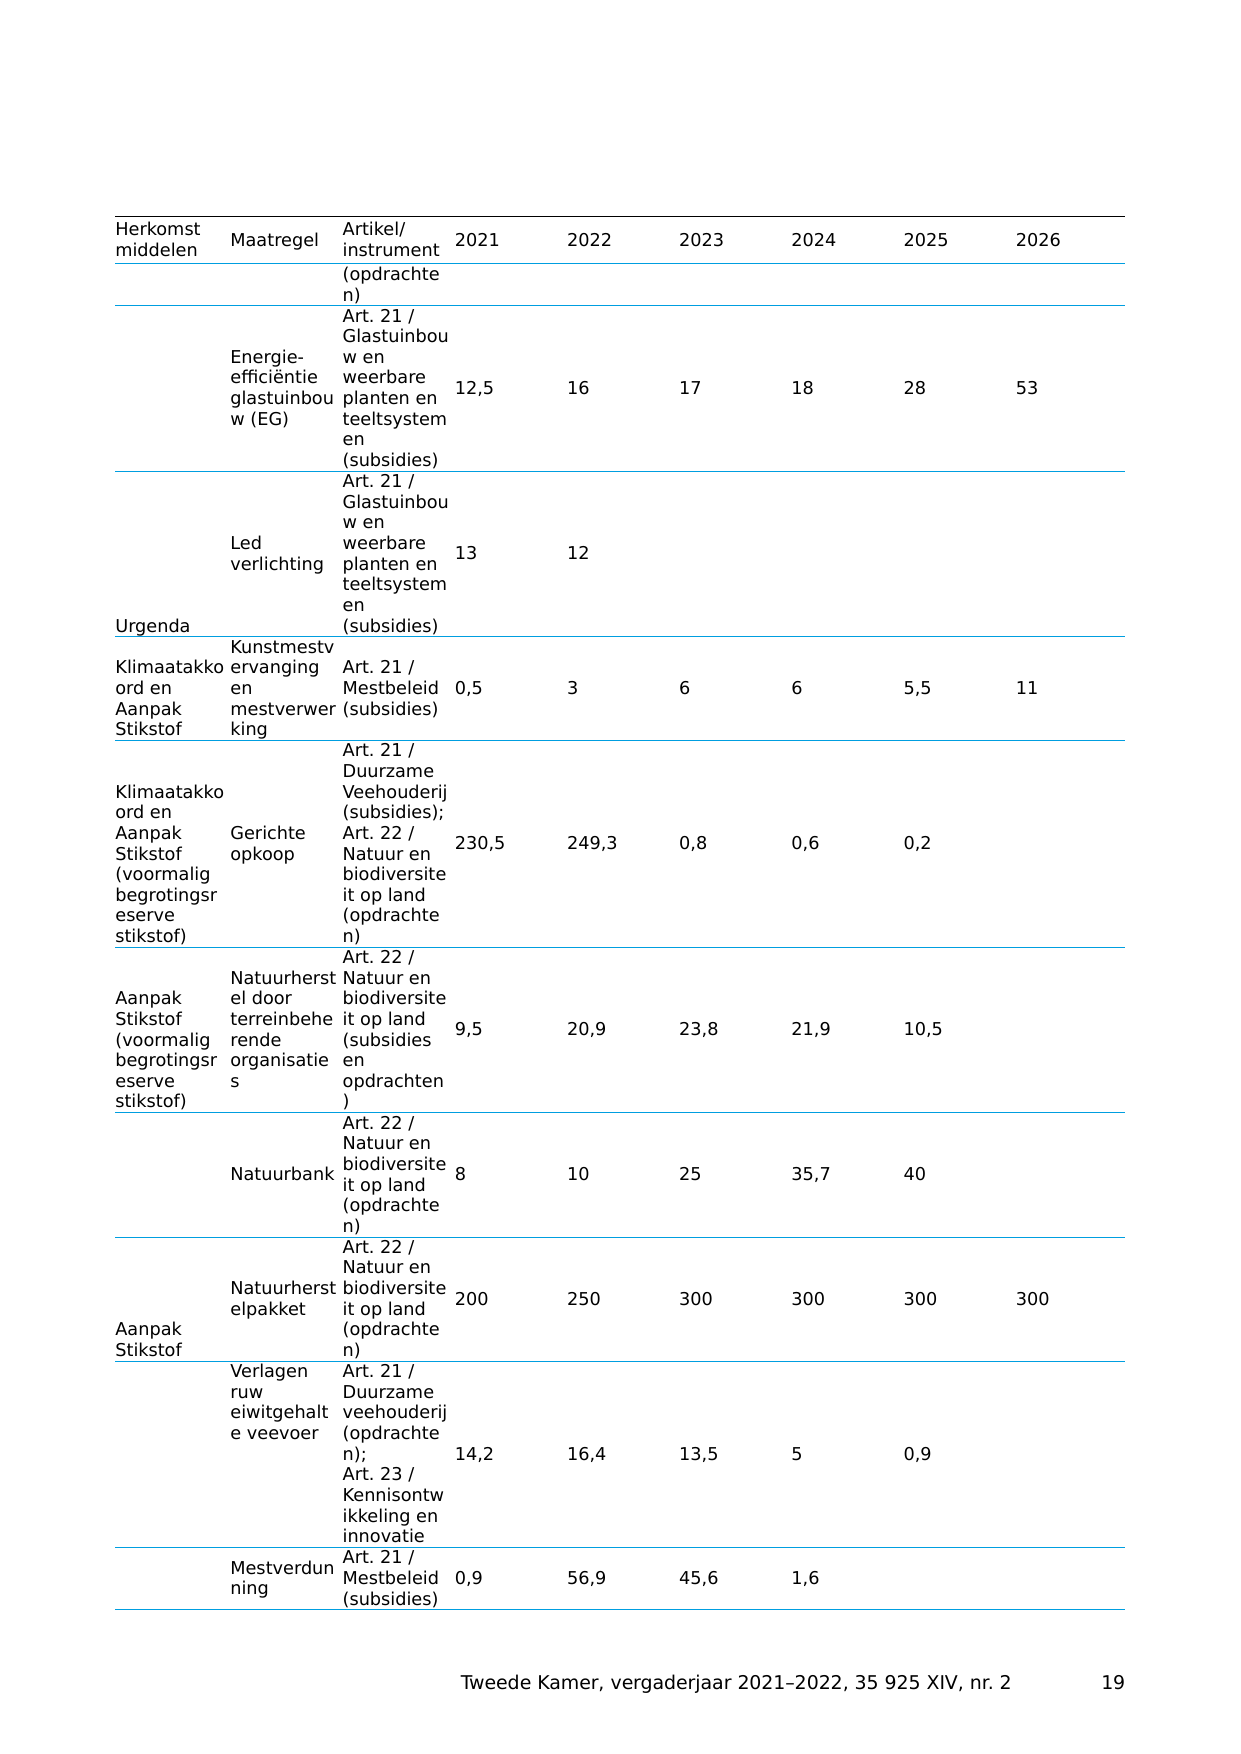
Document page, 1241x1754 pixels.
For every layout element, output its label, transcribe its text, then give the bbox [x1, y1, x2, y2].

table_cell [115, 1548, 227, 1609]
table_cell 16,4 [564, 1362, 676, 1547]
table_cell [227, 264, 339, 305]
table_cell 1,6 [788, 1548, 900, 1609]
table_cell [788, 472, 900, 636]
table_cell [564, 264, 676, 305]
table_cell 12 [564, 472, 676, 636]
table_cell [115, 264, 227, 305]
table_cell Art. 21 / Mestbeleid (subsidies) [340, 637, 452, 740]
table_cell [115, 306, 227, 471]
table_cell Maatregel [227, 217, 339, 263]
table_header Overzicht intensiveringen enveloppes LNV begroting (bedragen in € mln.) [115, 191, 1125, 216]
table_cell 230,5 [452, 741, 564, 947]
table_cell 25 [676, 1113, 788, 1236]
table_cell [115, 1113, 227, 1236]
table_cell Natuurherstel door terreinbeherende organisaties [227, 948, 339, 1112]
table_cell [1013, 948, 1125, 1112]
table_cell [1013, 1548, 1125, 1609]
table_cell Gerichte opkoop [227, 741, 339, 947]
table_cell Led verlichting [227, 472, 339, 636]
table_cell 2022 [564, 217, 676, 263]
table_cell 13,5 [676, 1362, 788, 1547]
table_cell Klimaatakkoord en Aanpak Stikstof [115, 637, 227, 740]
table_cell [1013, 264, 1125, 305]
table_cell [788, 264, 900, 305]
table_cell [900, 264, 1013, 305]
table_cell 5 [788, 1362, 900, 1547]
table_cell 300 [1013, 1238, 1125, 1361]
table_cell 10 [564, 1113, 676, 1236]
table_cell 2026 [1013, 217, 1125, 263]
table_cell Herkomst middelen [115, 217, 227, 263]
table_cell 200 [452, 1238, 564, 1361]
table_cell [1013, 1362, 1125, 1547]
table_cell Artikel/instrument [340, 217, 452, 263]
table_cell [676, 472, 788, 636]
table_cell 21,9 [788, 948, 900, 1112]
table_cell 5,5 [900, 637, 1013, 740]
table_cell 249,3 [564, 741, 676, 947]
table_cell [1013, 741, 1125, 947]
table_cell 0,8 [676, 741, 788, 947]
table_cell 3 [564, 637, 676, 740]
table_cell 300 [900, 1238, 1013, 1361]
table_cell Energie-efficiëntie glastuinbouw (EG) [227, 306, 339, 471]
table_cell 0,9 [900, 1362, 1013, 1547]
table_cell 6 [788, 637, 900, 740]
table_cell 2025 [900, 217, 1013, 263]
table_cell [1013, 472, 1125, 636]
table_cell 9,5 [452, 948, 564, 1112]
table_cell [900, 472, 1013, 636]
table_cell 2024 [788, 217, 900, 263]
table_cell 11 [1013, 637, 1125, 740]
table_cell 28 [900, 306, 1013, 471]
table_cell 6 [676, 637, 788, 740]
table_cell Art. 22 / Natuur en biodiversiteit op land (subsidies en opdrachten) [340, 948, 452, 1112]
table_cell Art. 21 / Glastuinbouw en weerbare planten en teeltsystemen (subsidies) [340, 472, 452, 636]
table_cell Art. 21 / Duurzame veehouderij (opdrachten); Art. 23 / Kennisontwikkeling en innovatie [340, 1362, 452, 1547]
table_cell [452, 264, 564, 305]
table_cell 8 [452, 1113, 564, 1236]
table_cell 0,5 [452, 637, 564, 740]
table_cell 0,6 [788, 741, 900, 947]
table_cell Klimaatakkoord en Aanpak Stikstof (voormalig begrotingsreserve stikstof) [115, 741, 227, 947]
table_cell [900, 1548, 1013, 1609]
table_cell 56,9 [564, 1548, 676, 1609]
table_cell 53 [1013, 306, 1125, 471]
table_cell Verlagen ruw eiwitgehalte veevoer [227, 1362, 339, 1547]
table_cell 16 [564, 306, 676, 471]
table_cell 14,2 [452, 1362, 564, 1547]
table_cell Aanpak Stikstof [115, 1238, 227, 1361]
table_cell 40 [900, 1113, 1013, 1236]
table_cell 2021 [452, 217, 564, 263]
table_cell Art. 21 / Glastuinbouw en weerbare planten en teeltsystemen (subsidies) [340, 306, 452, 471]
table_cell 0,2 [900, 741, 1013, 947]
table_cell 12,5 [452, 306, 564, 471]
table_cell Urgenda [115, 472, 227, 636]
table_cell 250 [564, 1238, 676, 1361]
table_cell 23,8 [676, 948, 788, 1112]
table_cell 35,7 [788, 1113, 900, 1236]
table_cell 0,9 [452, 1548, 564, 1609]
table_cell 20,9 [564, 948, 676, 1112]
table_cell 300 [788, 1238, 900, 1361]
table_cell 10,5 [900, 948, 1013, 1112]
table_cell 13 [452, 472, 564, 636]
table_cell Art. 21 / Duurzame Veehouderij (subsidies); Art. 22 / Natuur en biodiversiteit op land (opdrachten) [340, 741, 452, 947]
table_cell Kunstmestvervanging en mestverwerking [227, 637, 339, 740]
table_cell [1013, 1113, 1125, 1236]
table_cell (opdrachten) [340, 264, 452, 305]
table_cell 2023 [676, 217, 788, 263]
table_cell 45,6 [676, 1548, 788, 1609]
table_cell Art. 22 / Natuur en biodiversiteit op land (opdrachten) [340, 1238, 452, 1361]
table_cell [115, 1362, 227, 1547]
table_cell 17 [676, 306, 788, 471]
table_cell Art. 21 / Mestbeleid (subsidies) [340, 1548, 452, 1609]
table_cell Art. 22 / Natuur en biodiversiteit op land (opdrachten) [340, 1113, 452, 1236]
table_cell 300 [676, 1238, 788, 1361]
table_cell [676, 264, 788, 305]
table_cell Natuurbank [227, 1113, 339, 1236]
table_cell 18 [788, 306, 900, 471]
table_cell Mestverdunning [227, 1548, 339, 1609]
table_cell Natuurherstelpakket [227, 1238, 339, 1361]
table_cell Aanpak Stikstof (voormalig begrotingsreserve stikstof) [115, 948, 227, 1112]
